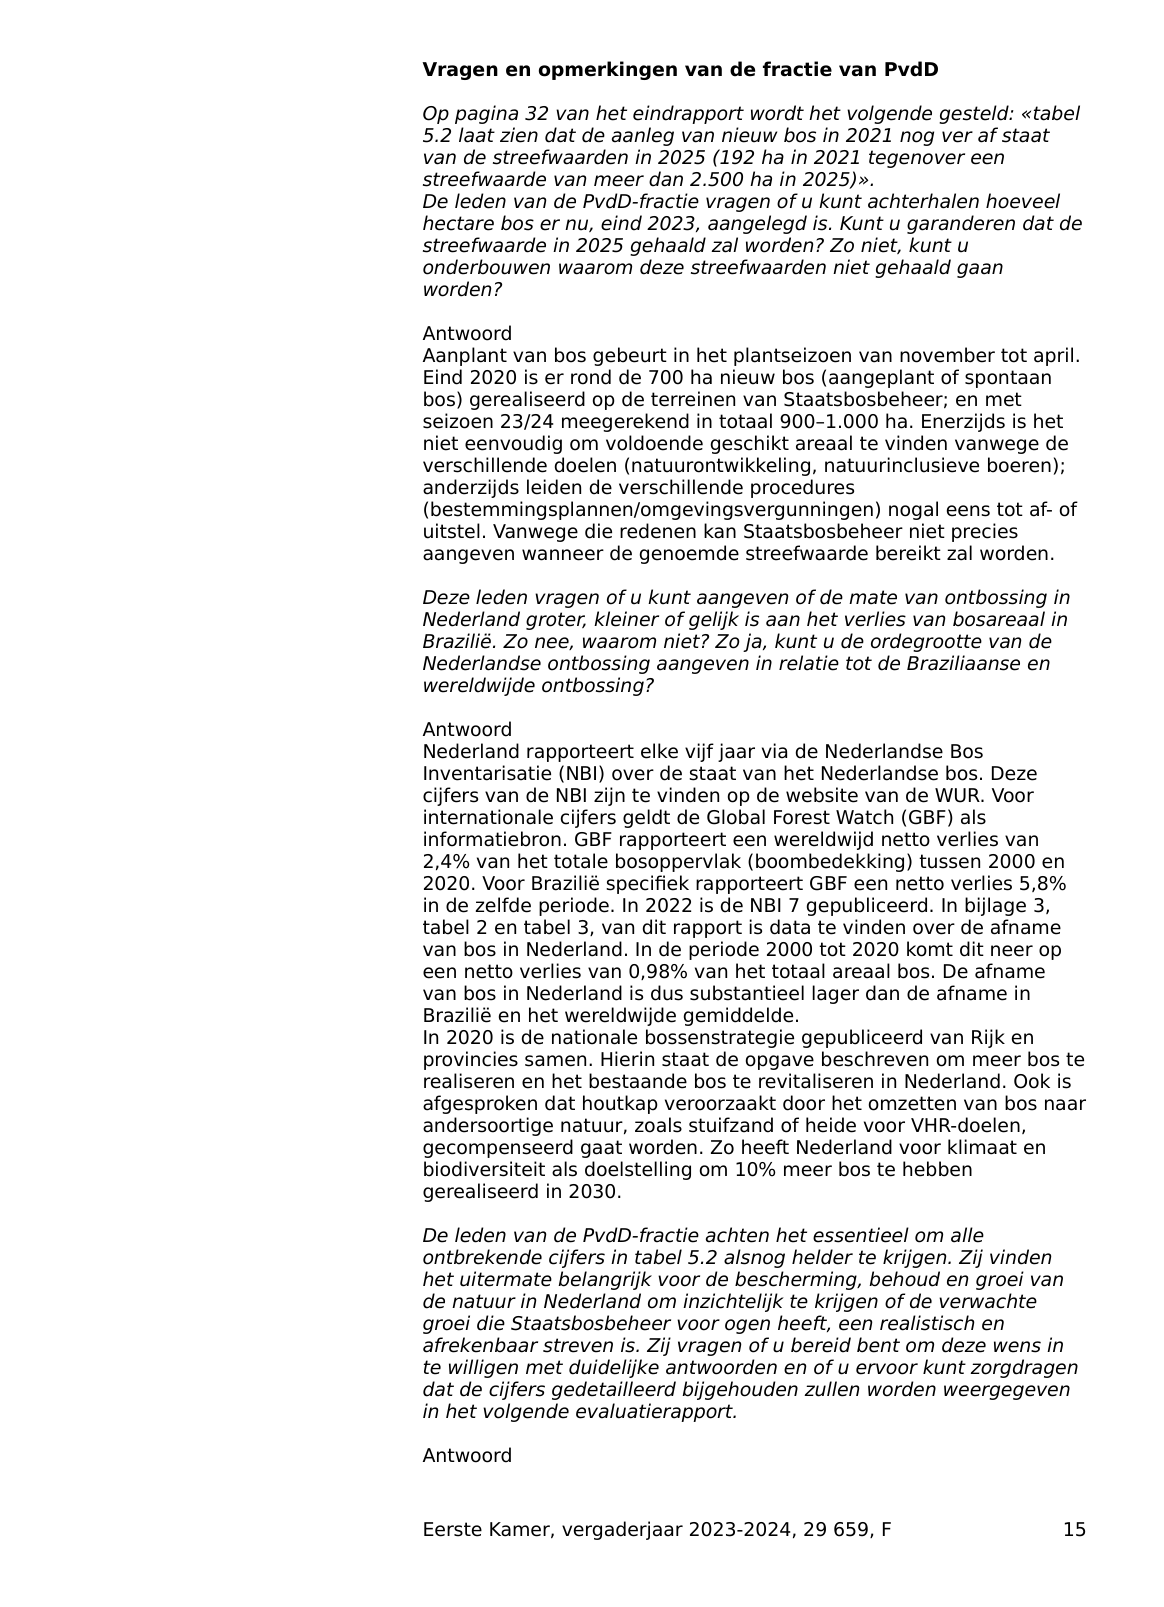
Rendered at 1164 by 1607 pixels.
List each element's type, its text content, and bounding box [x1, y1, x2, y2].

text De leden van de PvdD-fractie achten het essentieel om alle ontbrekende cijfers in tabel 5.2 alsnog helder te krijgen. Zij vinden het uitermate belangrijk voor de bescherming, behoud en groei van de natuur in Nederland om inzichtelijk te krijgen of de verwachte groei die Staatsbosbeheer voor ogen heeft, een realistisch en afrekenbaar streven is. Zij vragen of u bereid bent om deze wens in te willigen met duidelijke antwoorden en of u ervoor kunt zorgdragen dat de cijfers gedetailleerd bijgehouden zullen worden weergegeven in het volgende evaluatierapport. [422, 1225, 1087, 1423]
text Antwoord [422, 323, 1087, 345]
text Aanplant van bos gebeurt in het plantseizoen van november tot april. Eind 2020 is er rond de 700 ha nieuw bos (aangeplant of spontaan bos) gerealiseerd op de terreinen van Staatsbosbeheer; en met seizoen 23/24 meegerekend in totaal 900–1.000 ha. Enerzijds is het niet eenvoudig om voldoende geschikt areaal te vinden vanwege de verschillende doelen (natuurontwikkeling, natuurinclusieve boeren); anderzijds leiden de verschillende procedures (bestemmingsplannen/omgevingsvergunningen) nogal eens tot af- of uitstel. Vanwege die redenen kan Staatsbosbeheer niet precies aangeven wanneer de genoemde streefwaarde bereikt zal worden. [422, 345, 1087, 565]
subtitle Vragen en opmerkingen van de fractie van PvdD [422, 59, 1087, 81]
text Op pagina 32 van het eindrapport wordt het volgende gesteld: «tabel 5.2 laat zien dat de aanleg van nieuw bos in 2021 nog ver af staat van de streefwaarden in 2025 (192 ha in 2021 tegenover een streefwaarde van meer dan 2.500 ha in 2025)». [422, 103, 1087, 191]
text Antwoord [422, 719, 1087, 741]
text De leden van de PvdD-fractie vragen of u kunt achterhalen hoeveel hectare bos er nu, eind 2023, aangelegd is. Kunt u garanderen dat de streefwaarde in 2025 gehaald zal worden? Zo niet, kunt u onderbouwen waarom deze streefwaarden niet gehaald gaan worden? [422, 191, 1087, 301]
text Deze leden vragen of u kunt aangeven of de mate van ontbossing in Nederland groter, kleiner of gelijk is aan het verlies van bosareaal in Brazilië. Zo nee, waarom niet? Zo ja, kunt u de ordegrootte van de Nederlandse ontbossing aangeven in relatie tot de Braziliaanse en wereldwijde ontbossing? [422, 587, 1087, 697]
text Nederland rapporteert elke vijf jaar via de Nederlandse Bos Inventarisatie (NBI) over de staat van het Nederlandse bos. Deze cijfers van de NBI zijn te vinden op de website van de WUR. Voor internationale cijfers geldt de Global Forest Watch (GBF) als informatiebron. GBF rapporteert een wereldwijd netto verlies van 2,4% van het totale bosoppervlak (boombedekking) tussen 2000 en 2020. Voor Brazilië specifiek rapporteert GBF een netto verlies 5,8% in de zelfde periode. In 2022 is de NBI 7 gepubliceerd. In bijlage 3, tabel 2 en tabel 3, van dit rapport is data te vinden over de afname van bos in Nederland. In de periode 2000 tot 2020 komt dit neer op een netto verlies van 0,98% van het totaal areaal bos. De afname van bos in Nederland is dus substantieel lager dan de afname in Brazilië en het wereldwijde gemiddelde. [422, 741, 1087, 1027]
text Antwoord [422, 1445, 1087, 1467]
text In 2020 is de nationale bossenstrategie gepubliceerd van Rijk en provincies samen. Hierin staat de opgave beschreven om meer bos te realiseren en het bestaande bos te revitaliseren in Nederland. Ook is afgesproken dat houtkap veroorzaakt door het omzetten van bos naar andersoortige natuur, zoals stuifzand of heide voor VHR-doelen, gecompenseerd gaat worden. Zo heeft Nederland voor klimaat en biodiversiteit als doelstelling om 10% meer bos te hebben gerealiseerd in 2030. [422, 1027, 1087, 1203]
